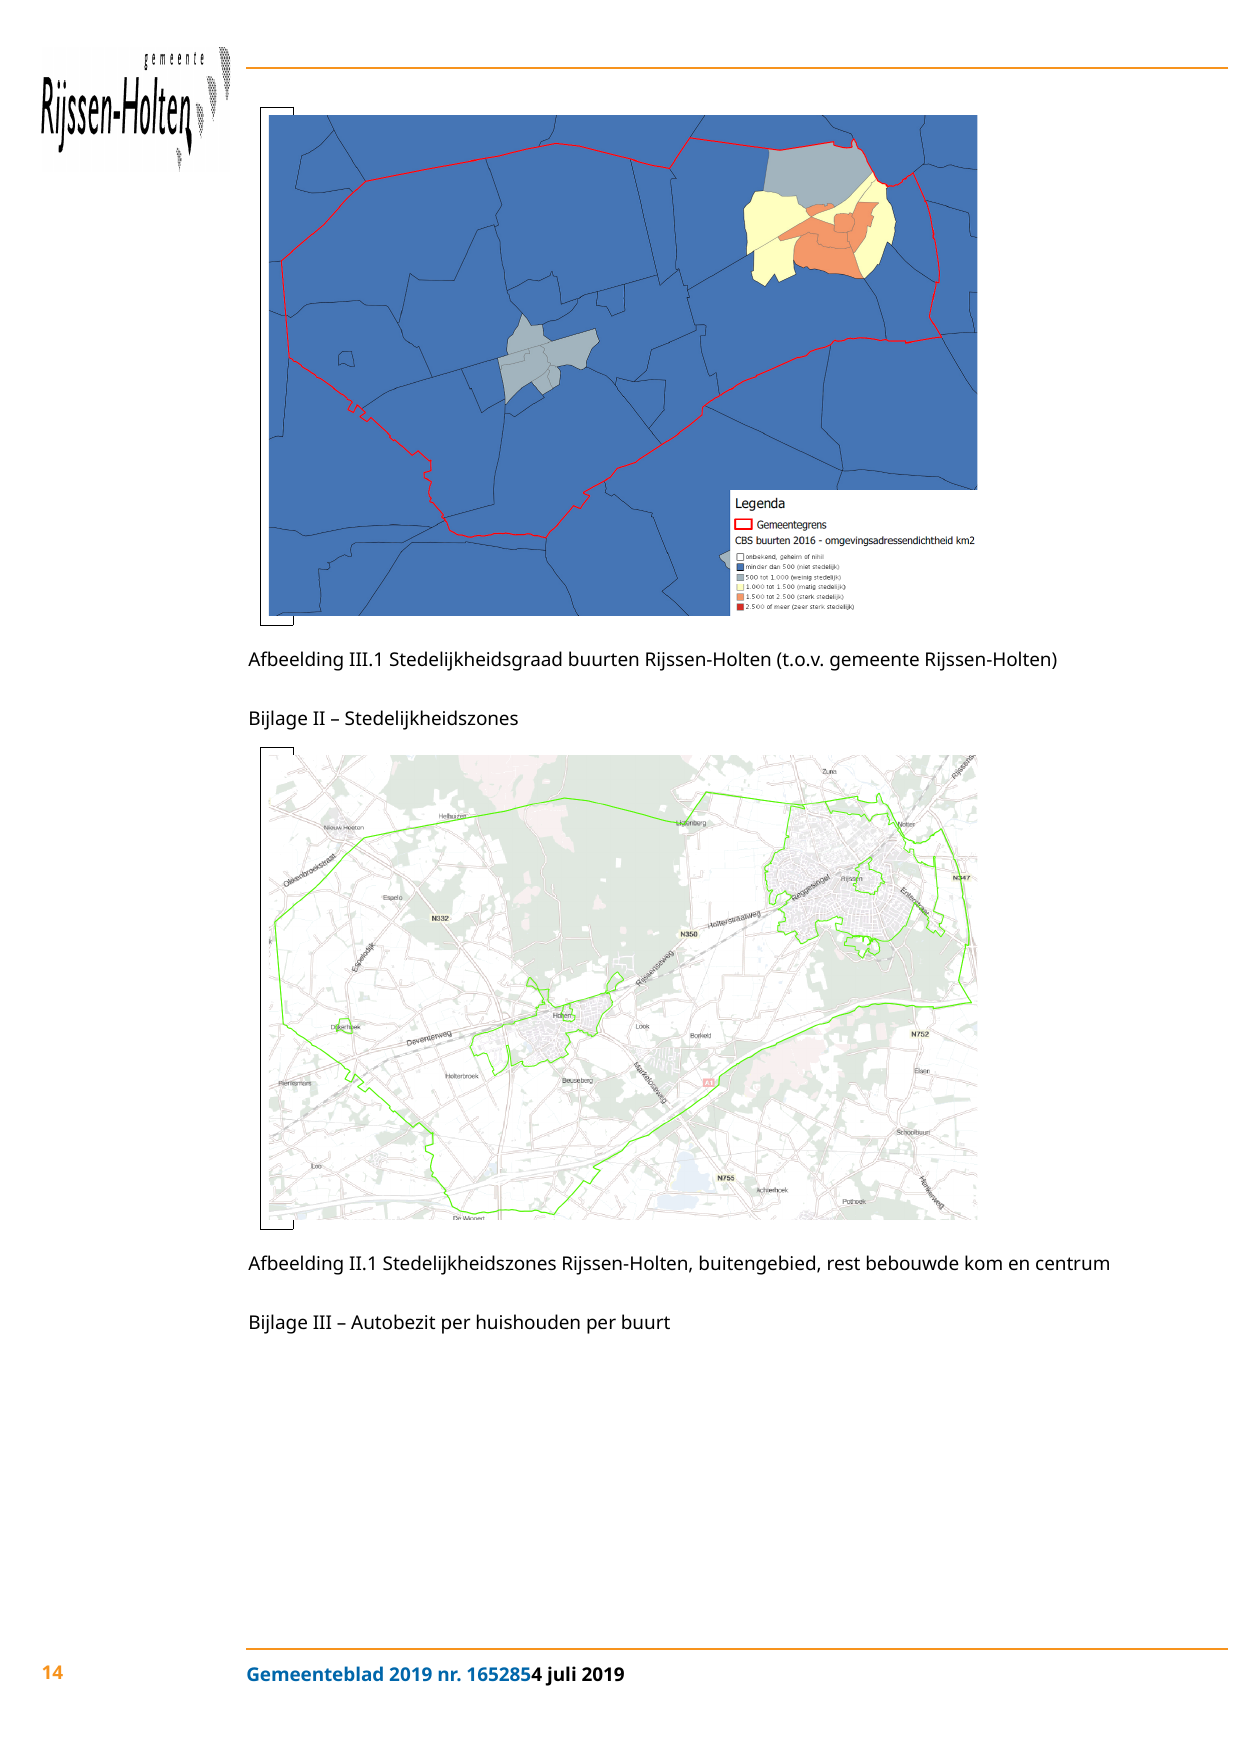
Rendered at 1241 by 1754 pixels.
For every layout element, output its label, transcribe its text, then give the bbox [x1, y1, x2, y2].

picture [268, 755, 978, 1220]
text Bijlage III – Autobezit per huishouden per buurt [248, 1309, 1152, 1335]
text Afbeelding III.1 Stedelijkheidsgraad buurten Rijssen-Holten (t.o.v. gemeente Rijssen-Holten) [248, 646, 1152, 672]
text Afbeelding II.1 Stedelijkheidszones Rijssen-Holten, buitengebied, rest bebouwde kom en centrum [248, 1250, 1152, 1276]
picture [268, 115, 978, 616]
text Bijlage II – Stedelijkheidszones [248, 705, 1152, 731]
picture [41, 47, 231, 172]
